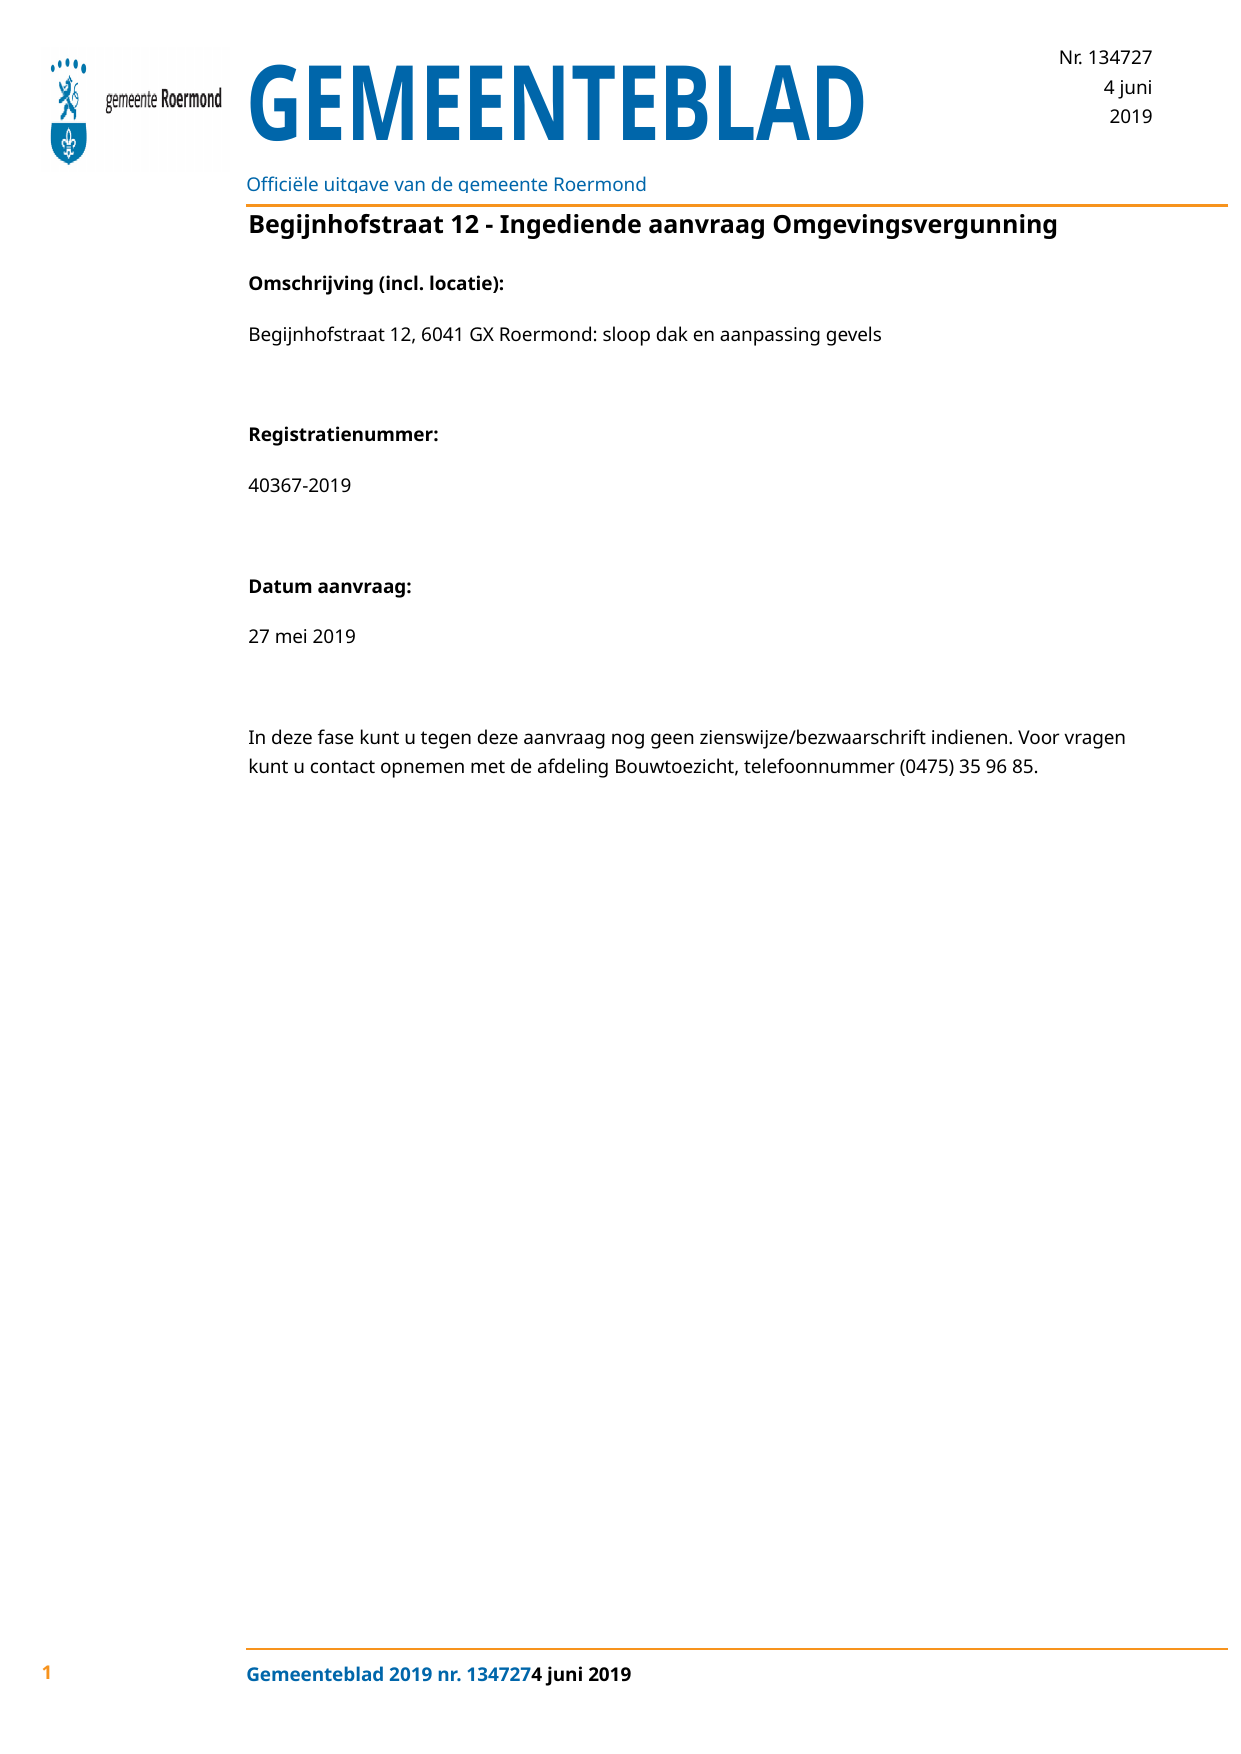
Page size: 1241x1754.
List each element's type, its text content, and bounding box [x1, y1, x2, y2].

picture [41, 47, 231, 172]
text Datum aanvraag: [248, 573, 1152, 598]
text Begijnhofstraat 12, 6041 GX Roermond: sloop dak en aanpassing gevels [248, 321, 1152, 346]
text Begijnhofstraat 12 - Ingediende aanvraag Omgevingsvergunning [248, 207, 1152, 241]
text In deze fase kunt u tegen deze aanvraag nog geen zienswijze/bezwaarschrift indienen. Voor vragen kunt u contact opnemen met de afdeling Bouwtoezicht, telefoonnummer (0475) 35 96 85. [248, 724, 1152, 779]
text 27 mei 2019 [248, 623, 1152, 649]
text Registratienummer: [248, 422, 1152, 447]
text Omschrijving (incl. locatie): [248, 270, 1152, 296]
text 40367-2019 [248, 472, 1152, 498]
